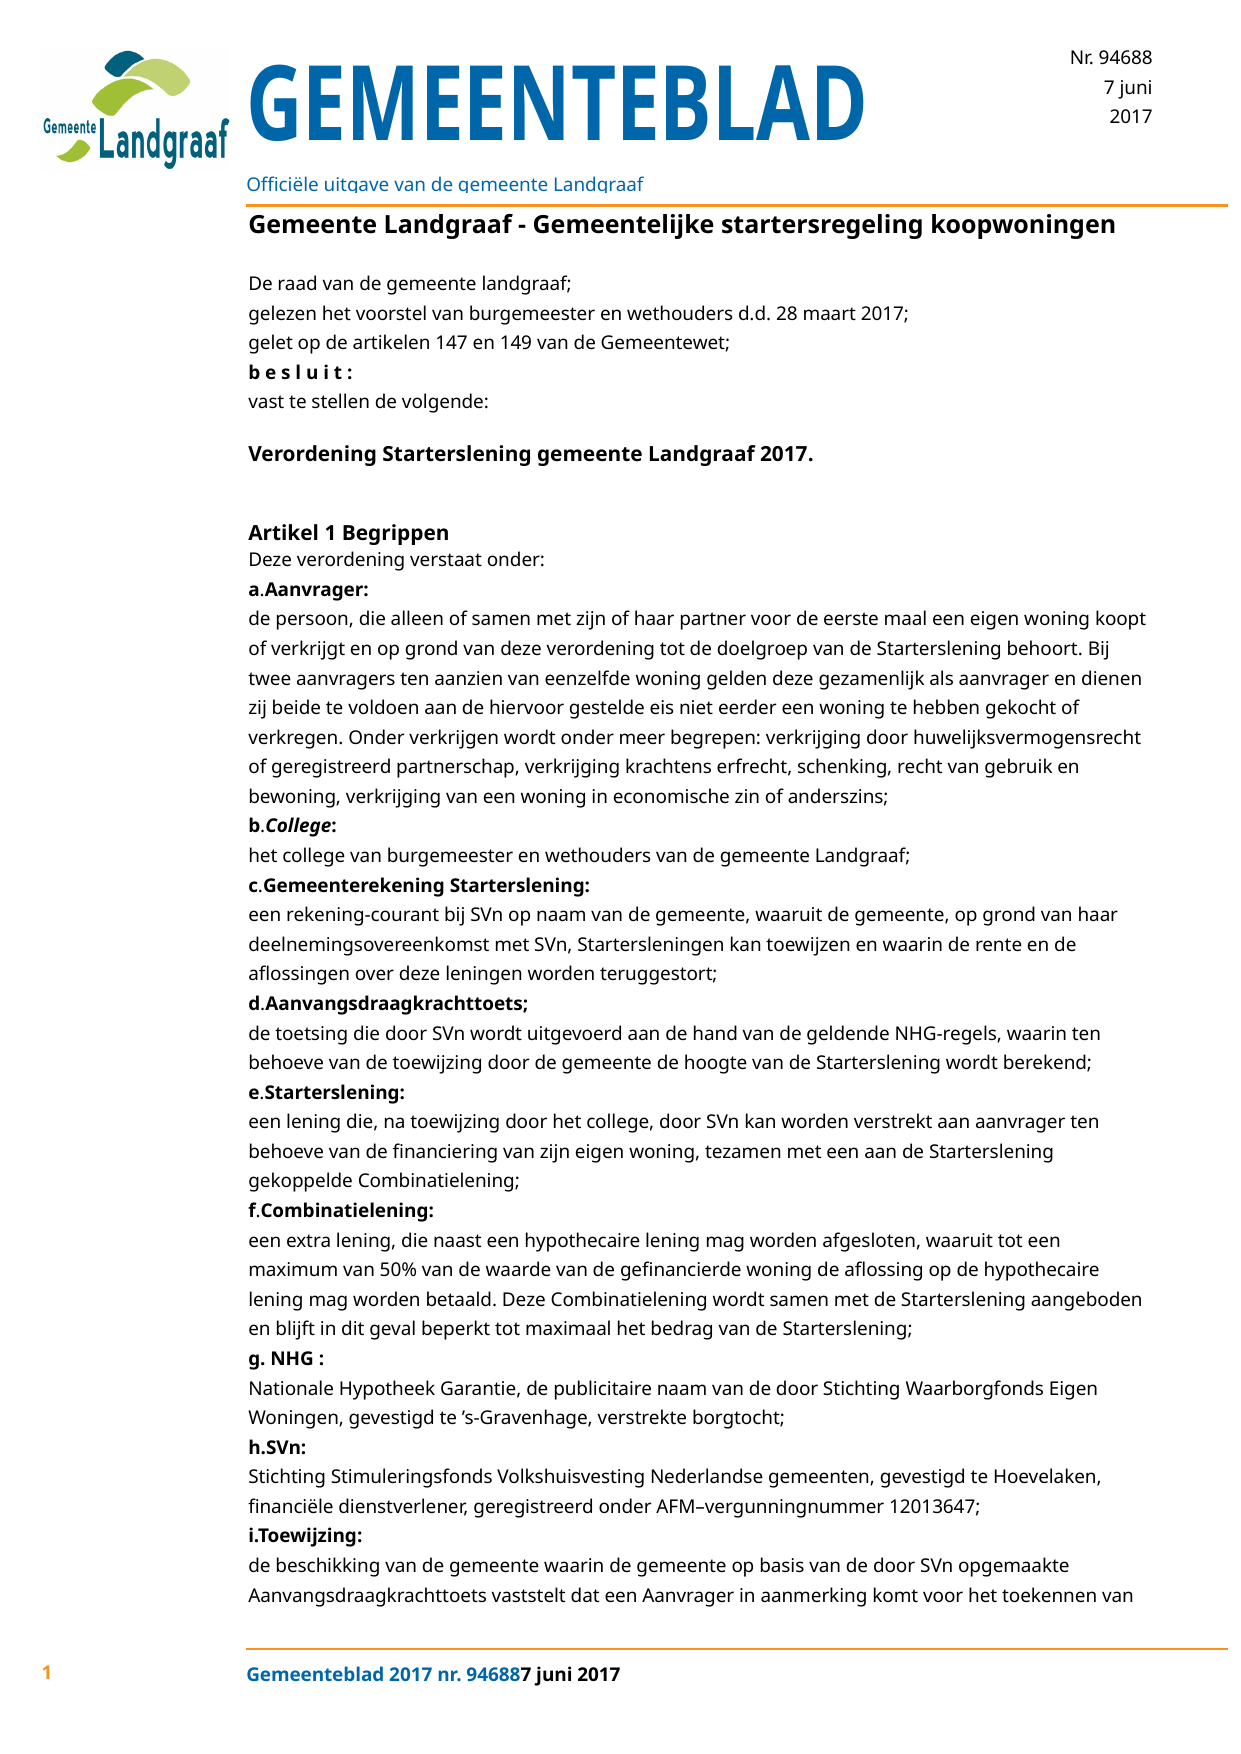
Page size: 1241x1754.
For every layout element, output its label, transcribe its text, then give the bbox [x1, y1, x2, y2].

text d.Aanvangsdraagkrachttoets; [248, 990, 1152, 1016]
text Deze verordening verstaat onder: [248, 546, 1152, 572]
text een lening die, na toewijzing door het college, door SVn kan worden verstrekt aan aanvrager ten behoeve van de financiering van zijn eigen woning, tezamen met een aan de Starterslening gekoppelde Combinatielening; [248, 1108, 1152, 1193]
text g. NHG : [248, 1345, 1152, 1371]
text Nationale Hypotheek Garantie, de publicitaire naam van de door Stichting Waarborgfonds Eigen Woningen, gevestigd te ’s-Gravenhage, verstrekte borgtocht; [248, 1375, 1152, 1430]
text een extra lening, die naast een hypothecaire lening mag worden afgesloten, waaruit tot een maximum van 50% van de waarde van de gefinancierde woning de aflossing op de hypothecaire lening mag worden betaald. Deze Combinatielening wordt samen met de Starterslening aangeboden en blijft in dit geval beperkt tot maximaal het bedrag van de Starterslening; [248, 1227, 1152, 1341]
text het college van burgemeester en wethouders van de gemeente Landgraaf; [248, 842, 1152, 868]
text b e s l u i t : [248, 359, 1152, 385]
text b.College: [248, 813, 1152, 838]
text de toetsing die door SVn wordt uitgevoerd aan de hand van de geldende NHG-regels, waarin ten behoeve van de toewijzing door de gemeente de hoogte van de Starterslening wordt berekend; [248, 1020, 1152, 1075]
text i.Toewijzing: [248, 1523, 1152, 1548]
text gelet op de artikelen 147 en 149 van de Gemeentewet; [248, 329, 1152, 355]
text f.Combinatielening: [248, 1197, 1152, 1223]
text c.Gemeenterekening Starterslening: [248, 872, 1152, 897]
text e.Starterslening: [248, 1079, 1152, 1104]
text Verordening Starterslening gemeente Landgraaf 2017. [248, 439, 1152, 467]
text Stichting Stimuleringsfonds Volkshuisvesting Nederlandse gemeenten, gevestigd te Hoevelaken, financiële dienstverlener, geregistreerd onder AFM–vergunningnummer 12013647; [248, 1463, 1152, 1519]
text De raad van de gemeente landgraaf; [248, 270, 1152, 296]
picture [41, 47, 231, 172]
text vast te stellen de volgende: [248, 389, 1152, 414]
text een rekening-courant bij SVn op naam van de gemeente, waaruit de gemeente, op grond van haar deelnemingsovereenkomst met SVn, Startersleningen kan toewijzen en waarin de rente en de aflossingen over deze leningen worden teruggestort; [248, 901, 1152, 986]
text Gemeente Landgraaf - Gemeentelijke startersregeling koopwoningen [248, 207, 1152, 241]
text de beschikking van de gemeente waarin de gemeente op basis van de door SVn opgemaakte Aanvangsdraagkrachttoets vaststelt dat een Aanvrager in aanmerking komt voor het toekennen van [248, 1552, 1152, 1607]
text h.SVn: [248, 1434, 1152, 1459]
text gelezen het voorstel van burgemeester en wethouders d.d. 28 maart 2017; [248, 300, 1152, 326]
text de persoon, die alleen of samen met zijn of haar partner voor de eerste maal een eigen woning koopt of verkrijgt en op grond van deze verordening tot de doelgroep van de Starterslening behoort. Bij twee aanvragers ten aanzien van eenzelfde woning gelden deze gezamenlijk als aanvrager en dienen zij beide te voldoen aan de hiervoor gestelde eis niet eerder een woning te hebben gekocht of verkregen. Onder verkrijgen wordt onder meer begrepen: verkrijging door huwelijksvermogensrecht of geregistreerd partnerschap, verkrijging krachtens erfrecht, schenking, recht van gebruik en bewoning, verkrijging van een woning in economische zin of anderszins; [248, 606, 1152, 809]
text Artikel 1 Begrippen [248, 518, 1152, 546]
text a.Aanvrager: [248, 576, 1152, 602]
